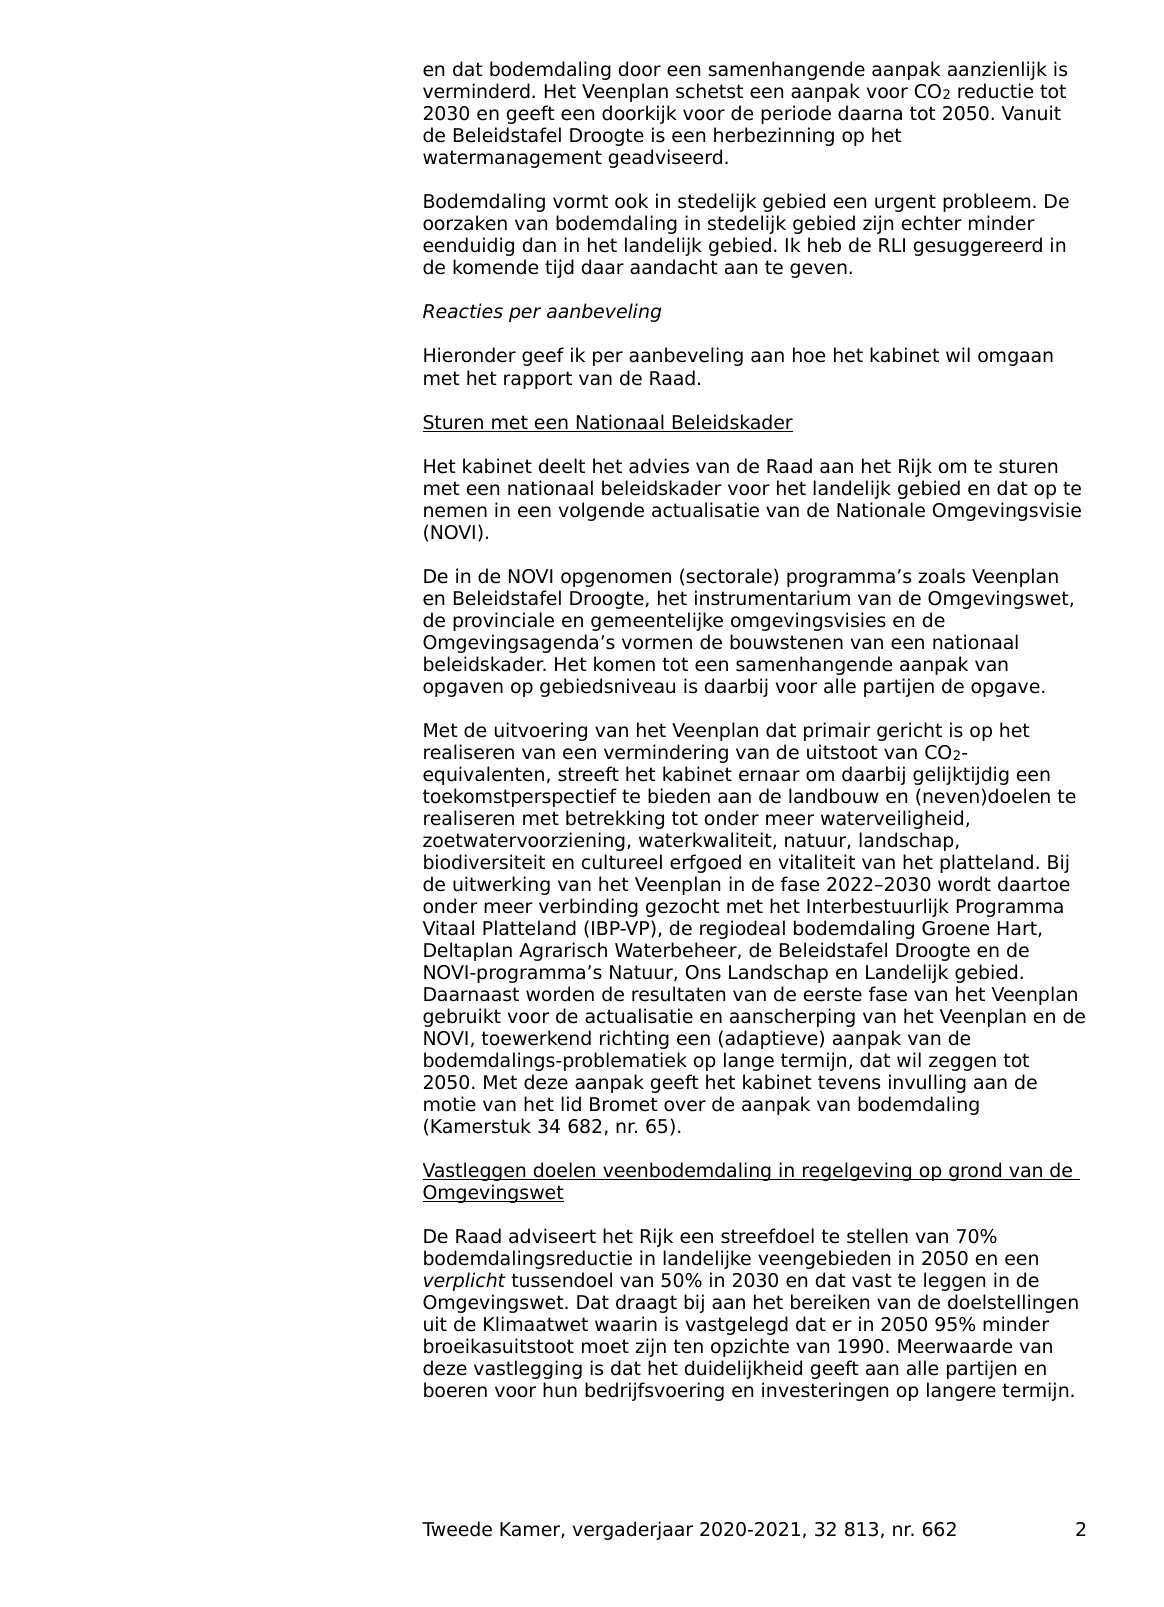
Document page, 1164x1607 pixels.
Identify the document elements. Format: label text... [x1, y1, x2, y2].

text Met de uitvoering van het Veenplan dat primair gericht is op het realiseren van een vermindering van de uitstoot van CO2-equivalenten, streeft het kabinet ernaar om daarbij gelijktijdig een toekomstperspectief te bieden aan de landbouw en (neven)doelen te realiseren met betrekking tot onder meer waterveiligheid, zoetwatervoorziening, waterkwaliteit, natuur, landschap, biodiversiteit en cultureel erfgoed en vitaliteit van het platteland. Bij de uitwerking van het Veenplan in de fase 2022–2030 wordt daartoe onder meer verbinding gezocht met het Interbestuurlijk Programma Vitaal Platteland (IBP-VP), de regiodeal bodemdaling Groene Hart, Deltaplan Agrarisch Waterbeheer, de Beleidstafel Droogte en de NOVI-programma’s Natuur, Ons Landschap en Landelijk gebied. Daarnaast worden de resultaten van de eerste fase van het Veenplan gebruikt voor de actualisatie en aanscherping van het Veenplan en de NOVI, toewerkend richting een (adaptieve) aanpak van de bodemdalings-problematiek op lange termijn, dat wil zeggen tot 2050. Met deze aanpak geeft het kabinet tevens invulling aan de motie van het lid Bromet over de aanpak van bodemdaling (Kamerstuk 34 682, nr. 65). [422, 720, 1087, 1137]
text en dat bodemdaling door een samenhangende aanpak aanzienlijk is verminderd. Het Veenplan schetst een aanpak voor CO2 reductie tot 2030 en geeft een doorkijk voor de periode daarna tot 2050. Vanuit de Beleidstafel Droogte is een herbezinning op het watermanagement geadviseerd. [422, 59, 1087, 169]
subtitle Sturen met een Nationaal Beleidskader [422, 412, 1087, 433]
text De in de NOVI opgenomen (sectorale) programma’s zoals Veenplan en Beleidstafel Droogte, het instrumentarium van de Omgevingswet, de provinciale en gemeentelijke omgevingsvisies en de Omgevingsagenda’s vormen de bouwstenen van een nationaal beleidskader. Het komen tot een samenhangende aanpak van opgaven op gebiedsniveau is daarbij voor alle partijen de opgave. [422, 566, 1087, 698]
subtitle Reacties per aanbeveling [422, 301, 1087, 323]
text Bodemdaling vormt ook in stedelijk gebied een urgent probleem. De oorzaken van bodemdaling in stedelijk gebied zijn echter minder eenduidig dan in het landelijk gebied. Ik heb de RLI gesuggereerd in de komende tijd daar aandacht aan te geven. [422, 191, 1087, 279]
text Het kabinet deelt het advies van de Raad aan het Rijk om te sturen met een nationaal beleidskader voor het landelijk gebied en dat op te nemen in een volgende actualisatie van de Nationale Omgevingsvisie (NOVI). [422, 456, 1087, 544]
subtitle Vastleggen doelen veenbodemdaling in regelgeving op grond van de Omgevingswet [422, 1160, 1087, 1204]
text De Raad adviseert het Rijk een streefdoel te stellen van 70% bodemdalingsreductie in landelijke veengebieden in 2050 en een verplicht tussendoel van 50% in 2030 en dat vast te leggen in de Omgevingswet. Dat draagt bij aan het bereiken van de doelstellingen uit de Klimaatwet waarin is vastgelegd dat er in 2050 95% minder broeikasuitstoot moet zijn ten opzichte van 1990. Meerwaarde van deze vastlegging is dat het duidelijkheid geeft aan alle partijen en boeren voor hun bedrijfsvoering en investeringen op langere termijn. [422, 1226, 1087, 1402]
text Hieronder geef ik per aanbeveling aan hoe het kabinet wil omgaan met het rapport van de Raad. [422, 345, 1087, 389]
